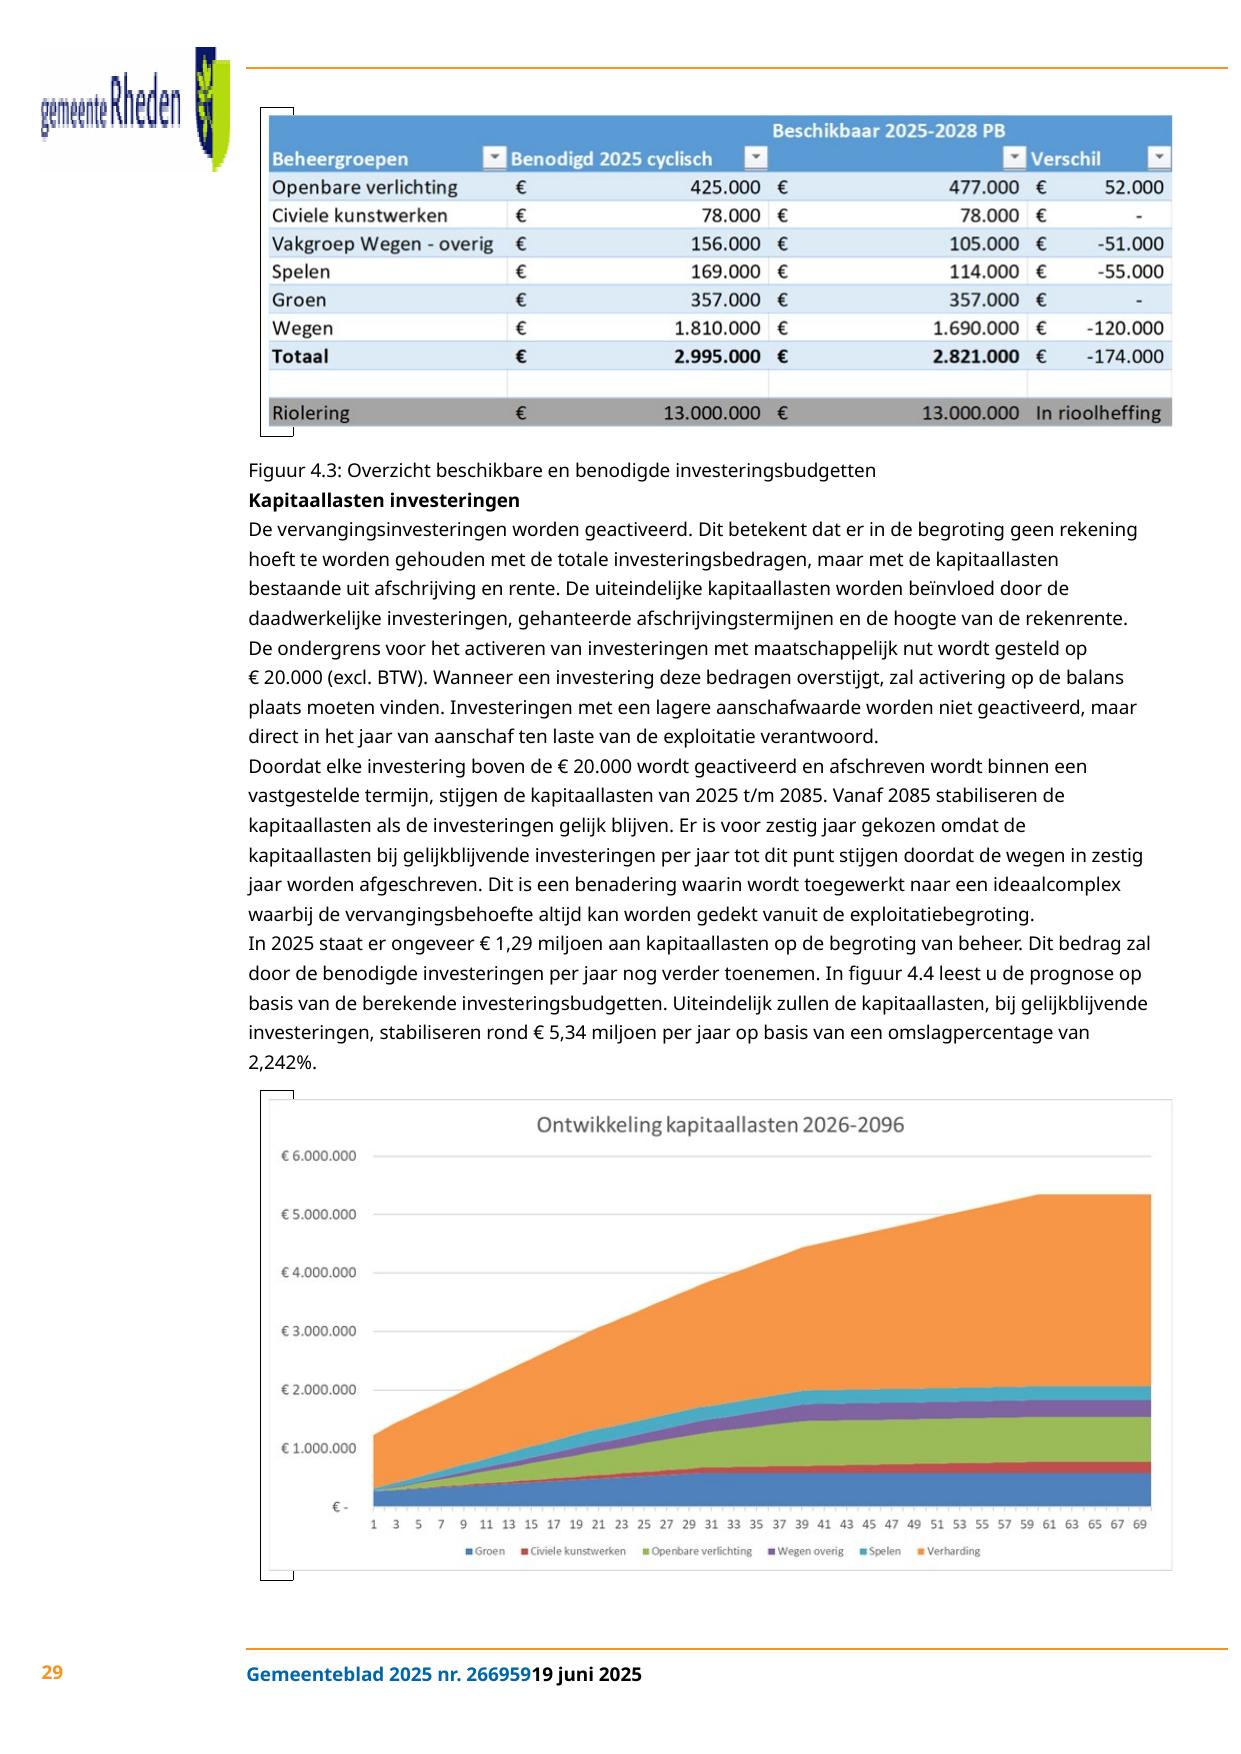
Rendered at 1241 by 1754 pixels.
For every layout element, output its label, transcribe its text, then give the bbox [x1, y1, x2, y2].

picture [41, 47, 231, 172]
picture [268, 1099, 1173, 1571]
text De ondergrens voor het activeren van investeringen met maatschappelijk nut wordt gesteld op € 20.000 (excl. BTW). Wanneer een investering deze bedragen overstijgt, zal activering op de balans plaats moeten vinden. Investeringen met een lagere aanschafwaarde worden niet geactiveerd, maar direct in het jaar van aanschaf ten laste van de exploitatie verantwoord. [248, 635, 1152, 749]
text Kapitaallasten investeringen [248, 487, 1152, 513]
text De vervangingsinvesteringen worden geactiveerd. Dit betekent dat er in de begroting geen rekening hoeft te worden gehouden met de totale investeringsbedragen, maar met de kapitaallasten bestaande uit afschrijving en rente. De uiteindelijke kapitaallasten worden beïnvloed door de daadwerkelijke investeringen, gehanteerde afschrijvingstermijnen en de hoogte van de rekenrente. [248, 516, 1152, 631]
text In 2025 staat er ongeveer € 1,29 miljoen aan kapitaallasten op de begroting van beheer. Dit bedrag zal door de benodigde investeringen per jaar nog verder toenemen. In figuur 4.4 leest u de prognose op basis van de berekende investeringsbudgetten. Uiteindelijk zullen de kapitaallasten, bij gelijkblijvende investeringen, stabiliseren rond € 5,34 miljoen per jaar op basis van een omslagpercentage van 2,242%. [248, 931, 1152, 1075]
text Doordat elke investering boven de € 20.000 wordt geactiveerd en afschreven wordt binnen een vastgestelde termijn, stijgen de kapitaallasten van 2025 t/m 2085. Vanaf 2085 stabiliseren de kapitaallasten als de investeringen gelijk blijven. Er is voor zestig jaar gekozen omdat de kapitaallasten bij gelijkblijvende investeringen per jaar tot dit punt stijgen doordat de wegen in zestig jaar worden afgeschreven. Dit is een benadering waarin wordt toegewerkt naar een ideaalcomplex waarbij de vervangingsbehoefte altijd kan worden gedekt vanuit de exploitatiebegroting. [248, 753, 1152, 927]
picture [268, 115, 1173, 427]
text Figuur 4.3: Overzicht beschikbare en benodigde investeringsbudgetten [248, 457, 1152, 483]
